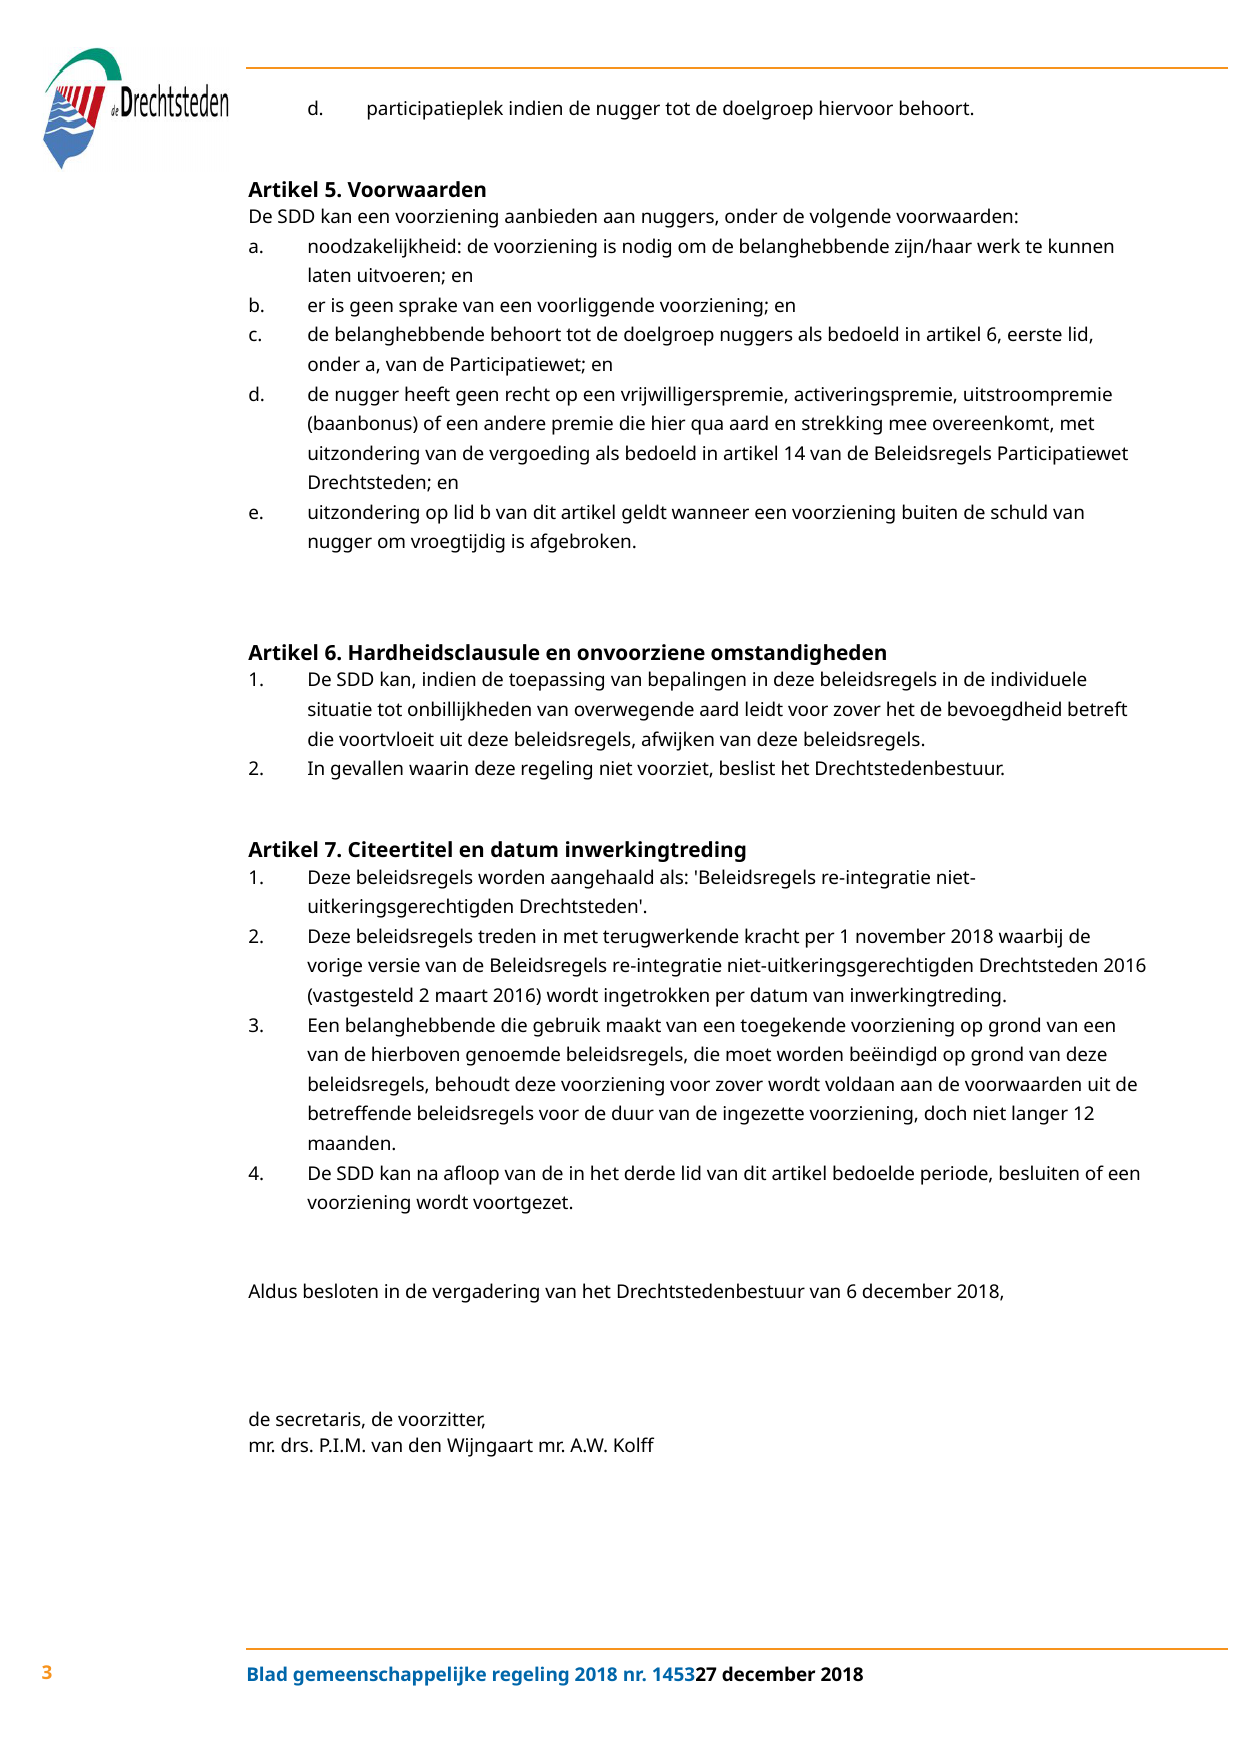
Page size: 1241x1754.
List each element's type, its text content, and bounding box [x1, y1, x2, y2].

list In gevallen waarin deze regeling niet voorziet, beslist het Drechtstedenbestuur. [248, 755, 1152, 781]
picture [41, 47, 231, 172]
text Artikel 6. Hardheidsclausule en onvoorziene omstandigheden [248, 638, 1152, 667]
list noodzakelijkheid: de voorziening is nodig om de belanghebbende zijn/haar werk te kunnen laten uitvoeren; en [248, 233, 1152, 288]
text De SDD kan een voorziening aanbieden aan nuggers, onder de volgende voorwaarden: [248, 203, 1152, 229]
list er is geen sprake van een voorliggende voorziening; en [248, 292, 1152, 318]
list uitzondering op lid b van dit artikel geldt wanneer een voorziening buiten de schuld van nugger om vroegtijdig is afgebroken. [248, 499, 1152, 554]
text Artikel 7. Citeertitel en datum inwerkingtreding [248, 835, 1152, 864]
list Deze beleidsregels worden aangehaald als: 'Beleidsregels re-integratie niet-uitkeringsgerechtigden Drechtsteden'. [248, 864, 1152, 919]
list Deze beleidsregels treden in met terugwerkende kracht per 1 november 2018 waarbij de vorige versie van de Beleidsregels re-integratie niet-uitkeringsgerechtigden Drechtsteden 2016 (vastgesteld 2 maart 2016) wordt ingetrokken per datum van inwerkingtreding. [248, 923, 1152, 1008]
text Artikel 5. Voorwaarden [248, 175, 1152, 203]
list de nugger heeft geen recht op een vrijwilligerspremie, activeringspremie, uitstroompremie (baanbonus) of een andere premie die hier qua aard en strekking mee overeenkomt, met uitzondering van de vergoeding als bedoeld in artikel 14 van de Beleidsregels Participatiewet Drechtsteden; en [248, 381, 1152, 495]
text mr. drs. P.I.M. van den Wijngaart mr. A.W. Kolff [248, 1432, 1152, 1458]
list De SDD kan, indien de toepassing van bepalingen in deze beleidsregels in de individuele situatie tot onbillijkheden van overwegende aard leidt voor zover het de bevoegdheid betreft die voortvloeit uit deze beleidsregels, afwijken van deze beleidsregels. [248, 667, 1152, 752]
list participatieplek indien de nugger tot de doelgroep hiervoor behoort. [307, 95, 1152, 121]
list De SDD kan na afloop van de in het derde lid van dit artikel bedoelde periode, besluiten of een voorziening wordt voortgezet. [248, 1160, 1152, 1215]
text Aldus besloten in de vergadering van het Drechtstedenbestuur van 6 december 2018, [248, 1278, 1152, 1304]
text de secretaris, de voorzitter, [248, 1407, 1152, 1432]
list Een belanghebbende die gebruik maakt van een toegekende voorziening op grond van een van de hierboven genoemde beleidsregels, die moet worden beëindigd op grond van deze beleidsregels, behoudt deze voorziening voor zover wordt voldaan aan de voorwaarden uit de betreffende beleidsregels voor de duur van de ingezette voorziening, doch niet langer 12 maanden. [248, 1012, 1152, 1156]
list de belanghebbende behoort tot de doelgroep nuggers als bedoeld in artikel 6, eerste lid, onder a, van de Participatiewet; en [248, 322, 1152, 377]
